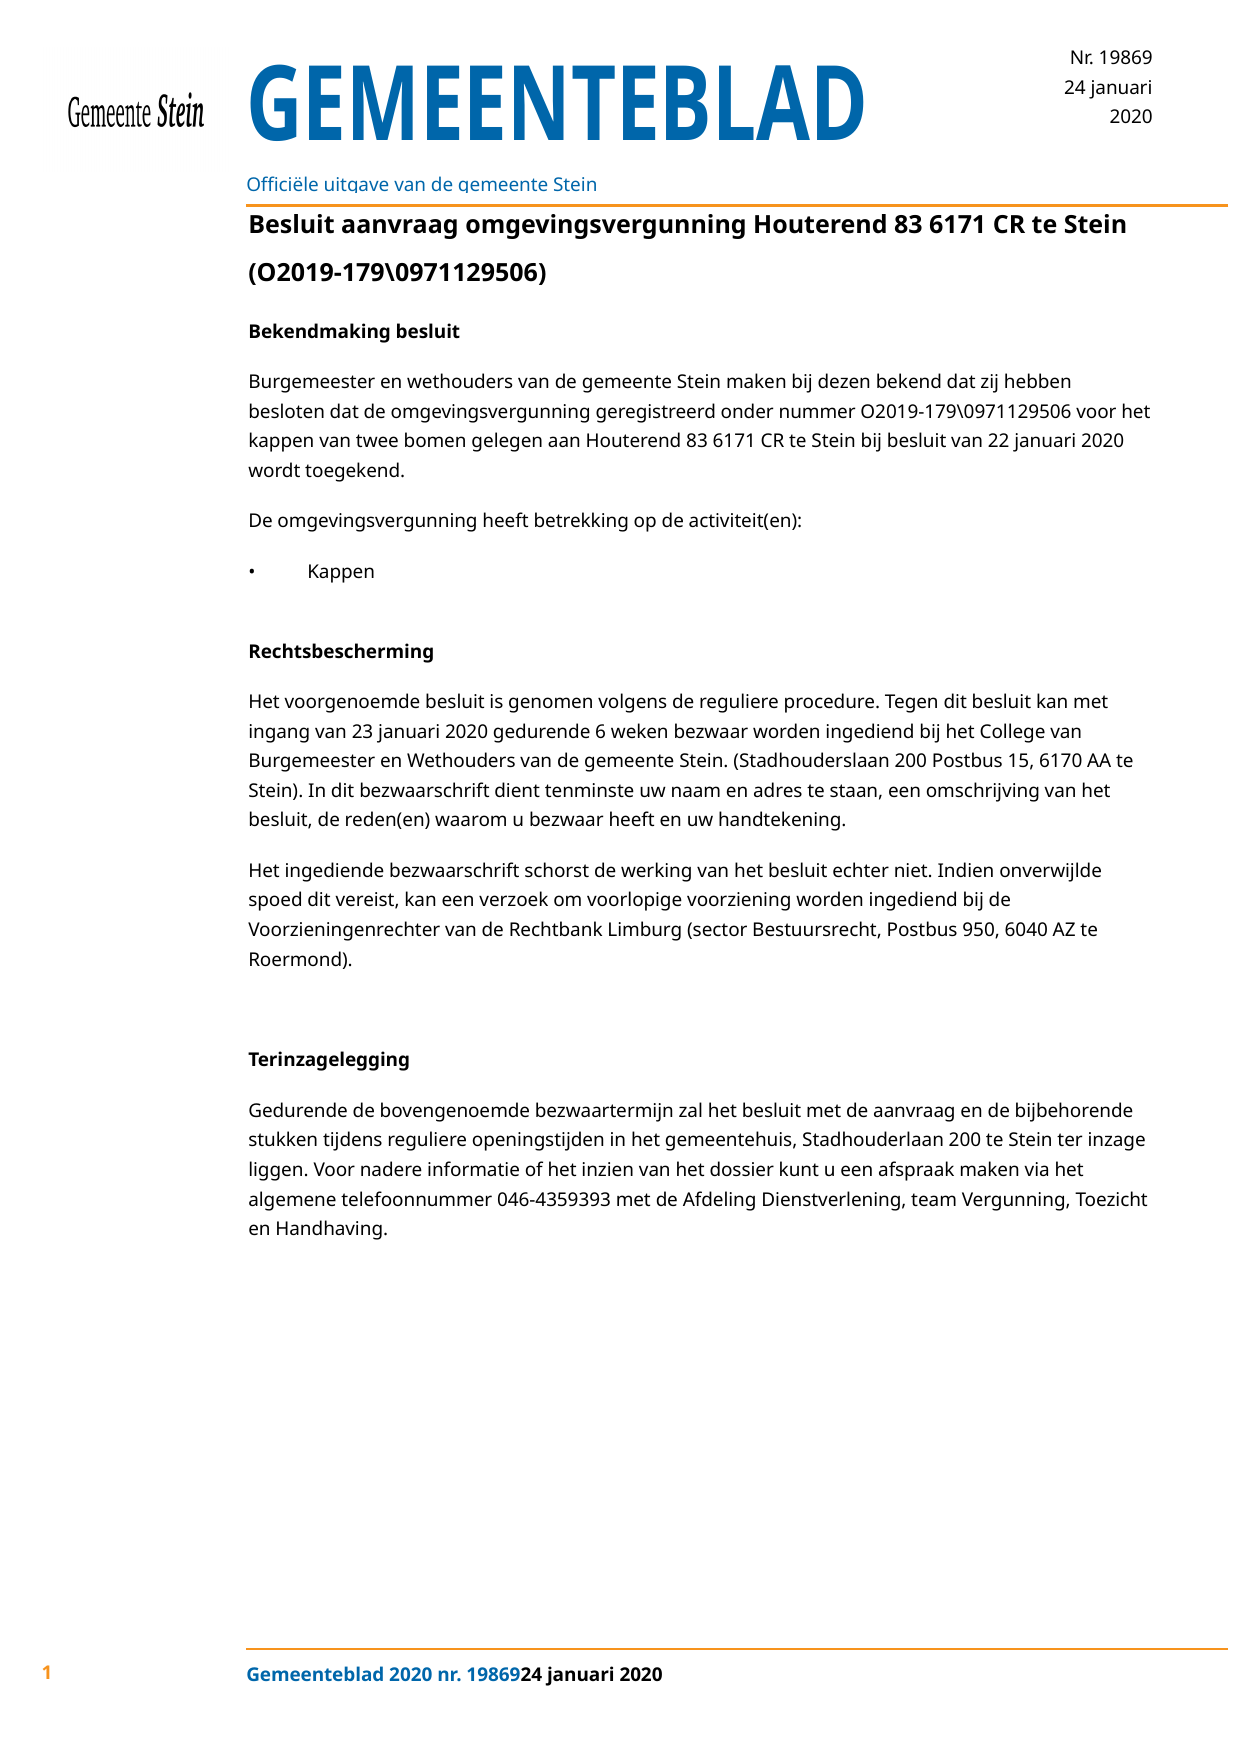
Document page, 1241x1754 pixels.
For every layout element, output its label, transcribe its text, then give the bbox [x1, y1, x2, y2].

text Gedurende de bovengenoemde bezwaartermijn zal het besluit met de aanvraag en de bijbehorende stukken tijdens reguliere openingstijden in het gemeentehuis, Stadhouderlaan 200 te Stein ter inzage liggen. Voor nadere informatie of het inzien van het dossier kunt u een afspraak maken via het algemene telefoonnummer 046-4359393 met de Afdeling Dienstverlening, team Vergunning, Toezicht en Handhaving. [248, 1097, 1152, 1241]
text Terinzagelegging [248, 1047, 1152, 1072]
text De omgevingsvergunning heeft betrekking op de activiteit(en): [248, 507, 1152, 533]
text Besluit aanvraag omgevingsvergunning Houterend 83 6171 CR te Stein (O2019-179\0971129506) [248, 207, 1152, 288]
text Bekendmaking besluit [248, 318, 1152, 344]
list Kappen [248, 558, 1152, 584]
text Rechtsbescherming [248, 638, 1152, 664]
picture [41, 47, 231, 172]
text Het ingediende bezwaarschrift schorst de werking van het besluit echter niet. Indien onverwijlde spoed dit vereist, kan een verzoek om voorlopige voorziening worden ingediend bij de Voorzieningenrechter van de Rechtbank Limburg (sector Bestuursrecht, Postbus 950, 6040 AZ te Roermond). [248, 857, 1152, 972]
text Het voorgenoemde besluit is genomen volgens de reguliere procedure. Tegen dit besluit kan met ingang van 23 januari 2020 gedurende 6 weken bezwaar worden ingediend bij het College van Burgemeester en Wethouders van de gemeente Stein. (Stadhouderslaan 200 Postbus 15, 6170 AA te Stein). In dit bezwaarschrift dient tenminste uw naam en adres te staan, een omschrijving van het besluit, de reden(en) waarom u bezwaar heeft en uw handtekening. [248, 688, 1152, 832]
text Burgemeester en wethouders van de gemeente Stein maken bij dezen bekend dat zij hebben besloten dat de omgevingsvergunning geregistreerd onder nummer O2019-179\0971129506 voor het kappen van twee bomen gelegen aan Houterend 83 6171 CR te Stein bij besluit van 22 januari 2020 wordt toegekend. [248, 368, 1152, 483]
